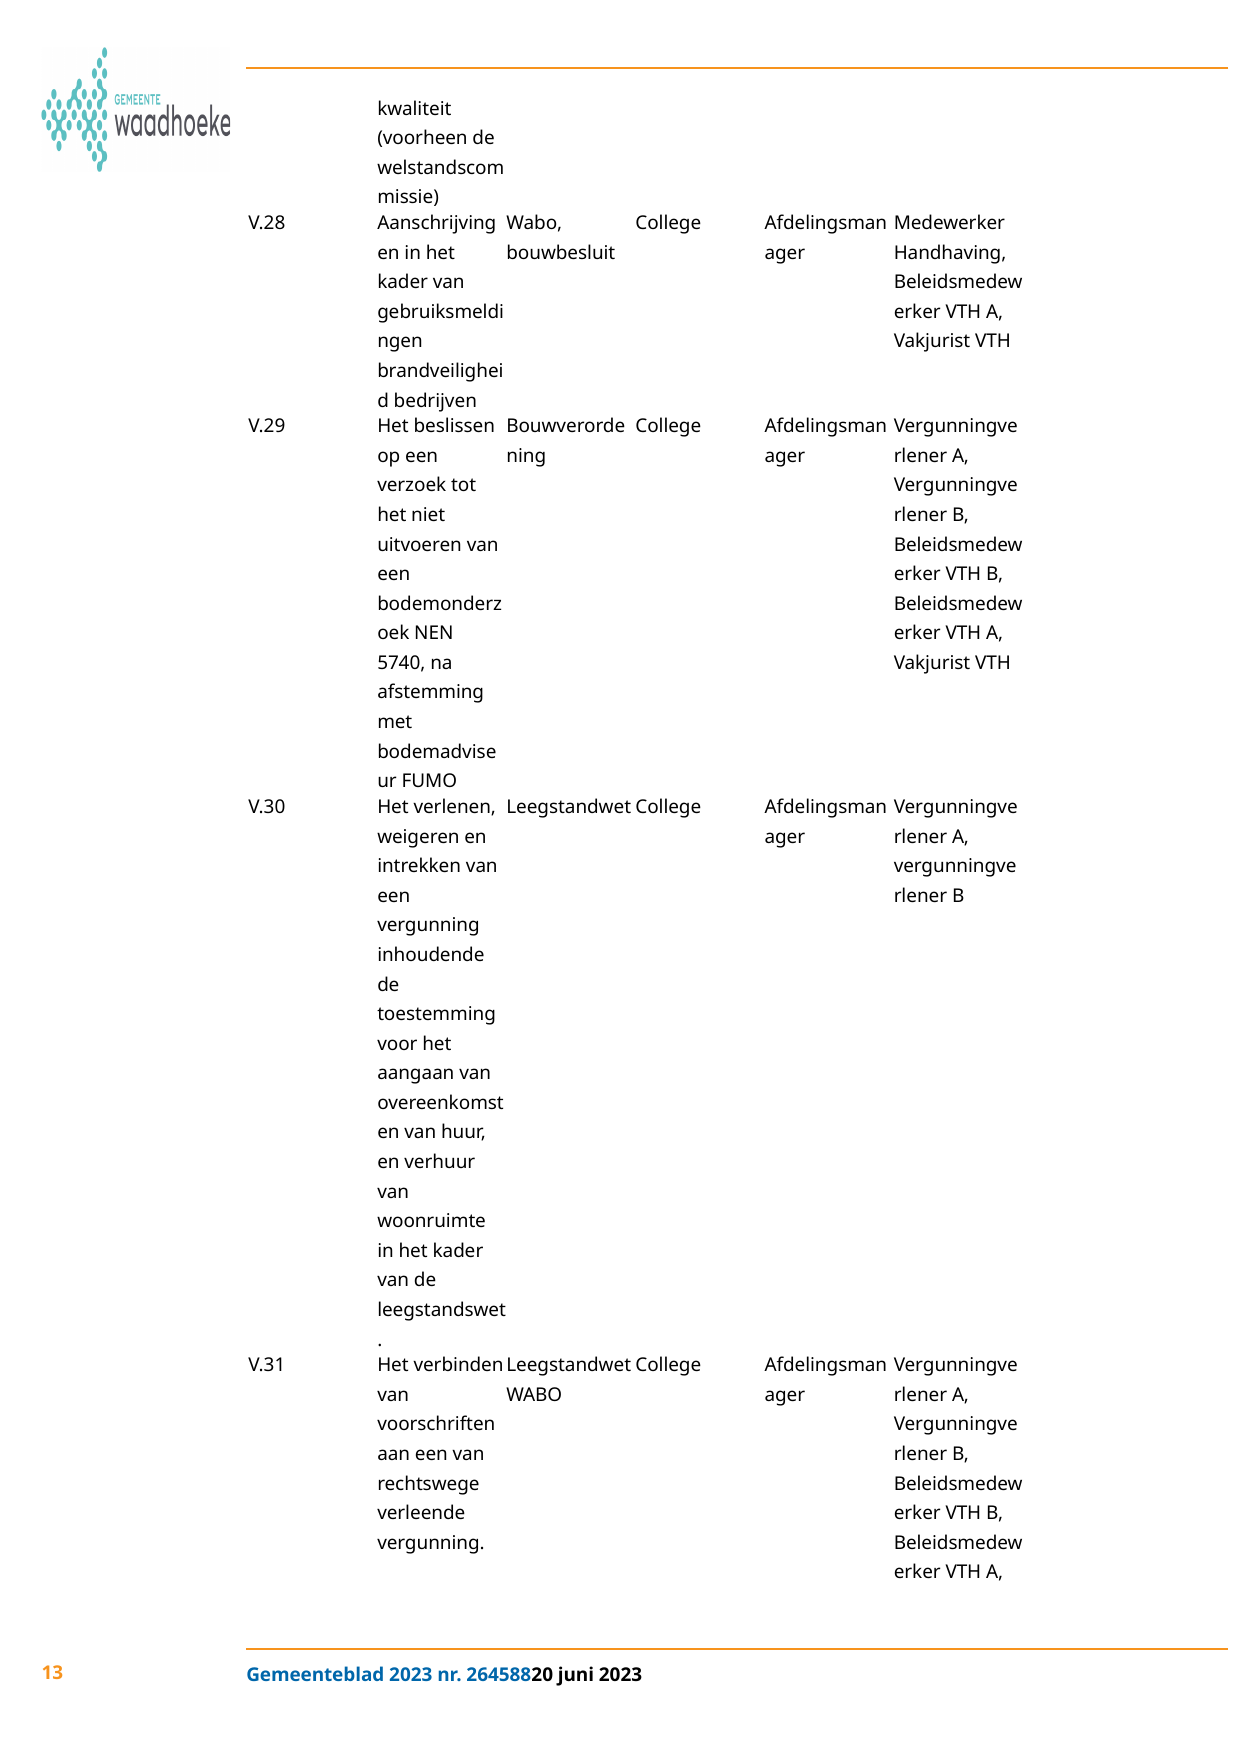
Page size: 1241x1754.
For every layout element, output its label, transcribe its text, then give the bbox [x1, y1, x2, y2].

table_cell Wabo, bouwbesluit [506, 209, 635, 412]
table_cell Leegstandwet WABO [506, 1351, 635, 1584]
table_cell Afdelingsmanager [764, 413, 893, 793]
table_cell [506, 95, 635, 209]
table_cell Aanschrijvingen in het kader van gebruiksmeldingen brandveiligheid bedrijven [377, 209, 506, 412]
table_cell [635, 95, 764, 209]
table_cell Afdelingsmanager [764, 793, 893, 1351]
table_cell College [635, 793, 764, 1351]
table_cell College [635, 1351, 764, 1584]
table_cell [764, 95, 893, 209]
table_cell College [635, 209, 764, 412]
table_cell V.28 [248, 209, 377, 412]
table_cell Leegstandwet [506, 793, 635, 1351]
table_cell V.30 [248, 793, 377, 1351]
table_cell [248, 95, 377, 209]
table_cell Bouwverordening [506, 413, 635, 793]
table_cell kwaliteit (voorheen de welstandscommissie) [377, 95, 506, 209]
picture [41, 47, 231, 172]
table_cell Het beslissen op een verzoek tot het niet uitvoeren van een bodemonderzoek NEN 5740, na afstemming met bodemadviseur FUMO [377, 413, 506, 793]
table_cell Afdelingsmanager [764, 1351, 893, 1584]
table_cell Het verlenen, weigeren en intrekken van een vergunning inhoudende de toestemming voor het aangaan van overeenkomsten van huur, en verhuur van woonruimte in het kader van de leegstandswet. [377, 793, 506, 1351]
table_cell College [635, 413, 764, 793]
table_cell Vergunningverlener A, vergunningverlener B [894, 793, 1022, 1351]
table_cell Vergunningverlener A, Vergunningverlener B, Beleidsmedewerker VTH B, Beleidsmedewerker VTH A, [894, 1351, 1022, 1584]
table_cell V.31 [248, 1351, 377, 1584]
table_cell [894, 95, 1022, 209]
table_cell Afdelingsmanager [764, 209, 893, 412]
table_cell Medewerker Handhaving, Beleidsmedewerker VTH A, Vakjurist VTH [894, 209, 1022, 412]
table_cell V.29 [248, 413, 377, 793]
table_cell Het verbinden van voorschriften aan een van rechtswege verleende vergunning. [377, 1351, 506, 1584]
table_cell Vergunningverlener A, Vergunningverlener B, Beleidsmedewerker VTH B, Beleidsmedewerker VTH A, Vakjurist VTH [894, 413, 1022, 793]
